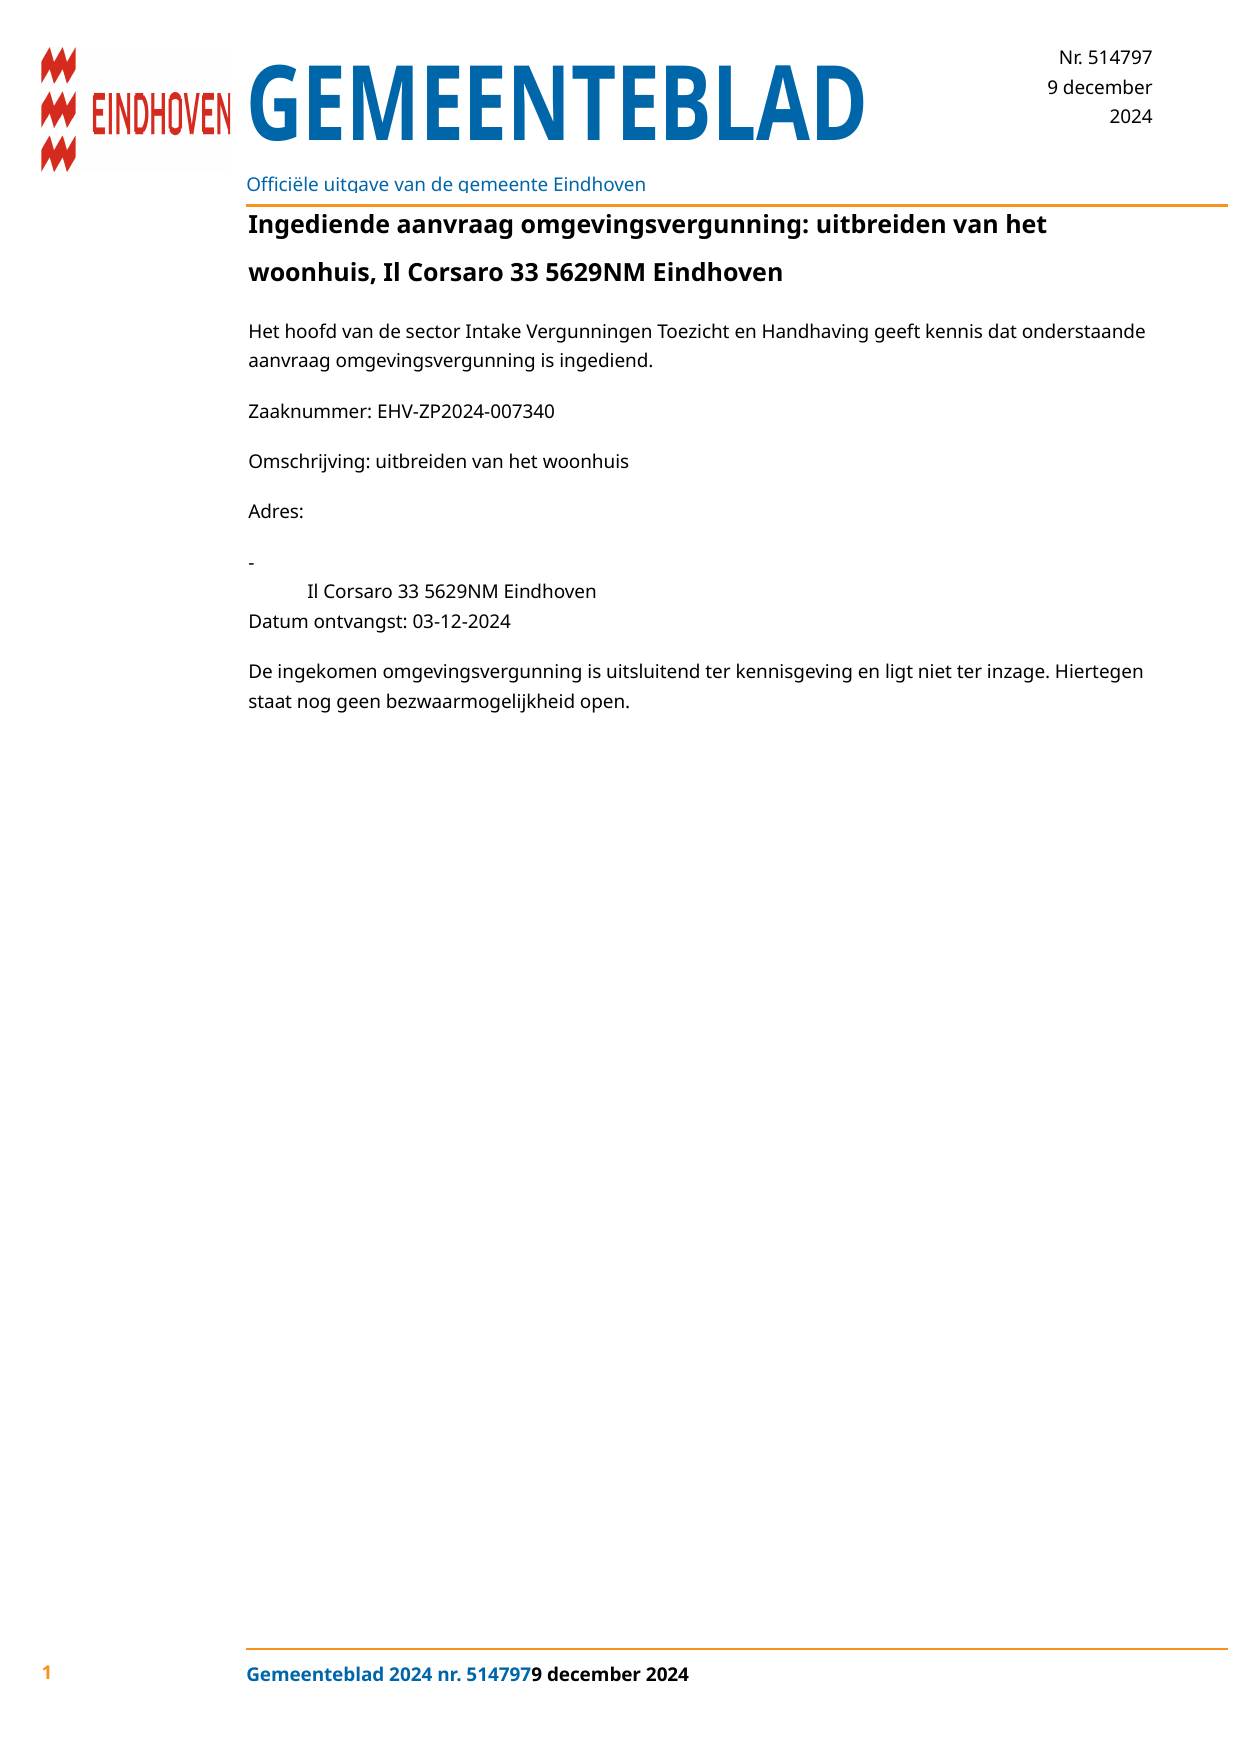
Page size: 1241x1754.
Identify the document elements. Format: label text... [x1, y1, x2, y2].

text Zaaknummer: EHV-ZP2024-007340 [248, 398, 1152, 424]
text Datum ontvangst: 03-12-2024 [248, 608, 1152, 634]
text Omschrijving: uitbreiden van het woonhuis [248, 448, 1152, 474]
text Het hoofd van de sector Intake Vergunningen Toezicht en Handhaving geeft kennis dat onderstaande aanvraag omgevingsvergunning is ingediend. [248, 318, 1152, 373]
text Adres: [248, 499, 1152, 524]
text De ingekomen omgevingsvergunning is uitsluitend ter kennisgeving en ligt niet ter inzage. Hiertegen staat nog geen bezwaarmogelijkheid open. [248, 659, 1152, 714]
picture [41, 47, 231, 172]
text Ingediende aanvraag omgevingsvergunning: uitbreiden van het woonhuis, Il Corsaro 33 5629NM Eindhoven [248, 207, 1152, 288]
list Il Corsaro 33 5629NM Eindhoven [248, 579, 1152, 604]
